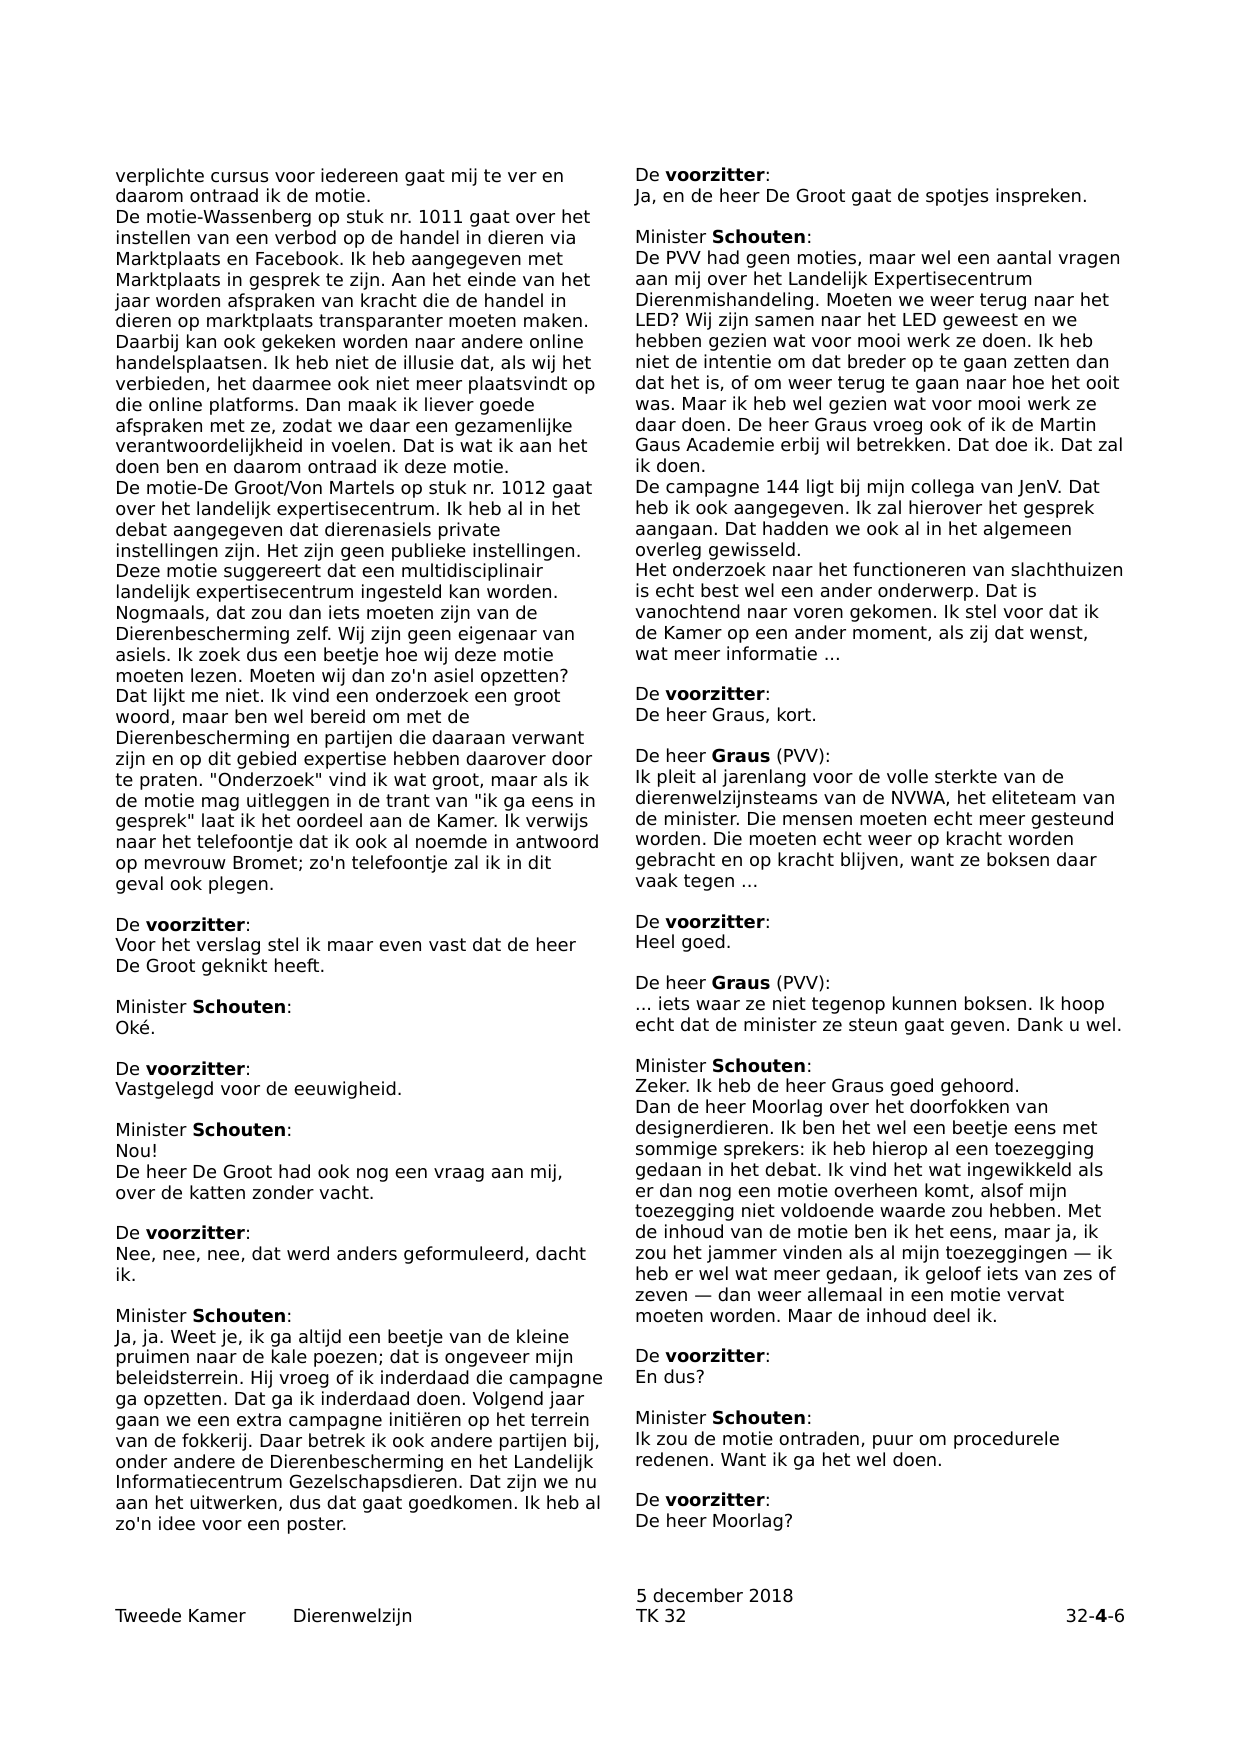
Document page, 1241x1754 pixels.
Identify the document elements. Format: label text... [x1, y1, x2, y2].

text Ja, ja. Weet je, ik ga altijd een beetje van de kleine pruimen naar de kale poezen; dat is ongeveer mijn beleidsterrein. Hij vroeg of ik inderdaad die campagne ga opzetten. Dat ga ik inderdaad doen. Volgend jaar gaan we een extra campagne initiëren op het terrein van de fokkerij. Daar betrek ik ook andere partijen bij, onder andere de Dierenbescherming en het Landelijk Informatiecentrum Gezelschapsdieren. Dat zijn we nu aan het uitwerken, dus dat gaat goedkomen. Ik heb al zo'n idee voor een poster. [115, 1326, 605, 1535]
text Minister Schouten: [635, 1408, 1125, 1428]
text De heer Graus (PVV): [635, 746, 1125, 767]
text Nou! [115, 1141, 605, 1162]
text Het onderzoek naar het functioneren van slachthuizen is echt best wel een ander onderwerp. Dat is vanochtend naar voren gekomen. Ik stel voor dat ik de Kamer op een ander moment, als zij dat wenst, wat meer informatie ... [635, 560, 1125, 664]
text De voorzitter: [635, 1490, 1125, 1511]
text En dus? [635, 1367, 1125, 1388]
text De voorzitter: [115, 1223, 605, 1244]
text Oké. [115, 1018, 605, 1038]
text Ik zou de motie ontraden, puur om procedurele redenen. Want ik ga het wel doen. [635, 1428, 1125, 1470]
text De campagne 144 ligt bij mijn collega van JenV. Dat heb ik ook aangegeven. Ik zal hierover het gesprek aangaan. Dat hadden we ook al in het algemeen overleg gewisseld. [635, 477, 1125, 560]
text Dan de heer Moorlag over het doorfokken van designerdieren. Ik ben het wel een beetje eens met sommige sprekers: ik heb hierop al een toezegging gedaan in het debat. Ik vind het wat ingewikkeld als er dan nog een motie overheen komt, alsof mijn toezegging niet voldoende waarde zou hebben. Met de inhoud van de motie ben ik het eens, maar ja, ik zou het jammer vinden als al mijn toezeggingen — ik heb er wel wat meer gedaan, ik geloof iets van zes of zeven — dan weer allemaal in een motie vervat moeten worden. Maar de inhoud deel ik. [635, 1097, 1125, 1326]
text Nee, nee, nee, dat werd anders geformuleerd, dacht ik. [115, 1244, 605, 1286]
text verplichte cursus voor iedereen gaat mij te ver en daarom ontraad ik de motie. [115, 165, 605, 207]
text De heer Moorlag? [635, 1511, 1125, 1532]
text Ik pleit al jarenlang voor de volle sterkte van de dierenwelzijnsteams van de NVWA, het eliteteam van de minister. Die mensen moeten echt meer gesteund worden. Die moeten echt weer op kracht worden gebracht en op kracht blijven, want ze boksen daar vaak tegen ... [635, 767, 1125, 892]
text De heer Graus (PVV): [635, 973, 1125, 994]
text De heer De Groot had ook nog een vraag aan mij, over de katten zonder vacht. [115, 1162, 605, 1203]
text De motie-Wassenberg op stuk nr. 1011 gaat over het instellen van een verbod op de handel in dieren via Marktplaats en Facebook. Ik heb aangegeven met Marktplaats in gesprek te zijn. Aan het einde van het jaar worden afspraken van kracht die de handel in dieren op marktplaats transparanter moeten maken. Daarbij kan ook gekeken worden naar andere online handelsplaatsen. Ik heb niet de illusie dat, als wij het verbieden, het daarmee ook niet meer plaatsvindt op die online platforms. Dan maak ik liever goede afspraken met ze, zodat we daar een gezamenlijke verantwoordelijkheid in voelen. Dat is wat ik aan het doen ben en daarom ontraad ik deze motie. [115, 207, 605, 478]
text De voorzitter: [115, 1058, 605, 1079]
text Minister Schouten: [115, 997, 605, 1018]
text Heel goed. [635, 932, 1125, 953]
text Zeker. Ik heb de heer Graus goed gehoord. [635, 1076, 1125, 1097]
text ... iets waar ze niet tegenop kunnen boksen. Ik hoop echt dat de minister ze steun gaat geven. Dank u wel. [635, 994, 1125, 1036]
text Minister Schouten: [115, 1120, 605, 1141]
text De voorzitter: [115, 914, 605, 935]
text De voorzitter: [635, 912, 1125, 932]
text De PVV had geen moties, maar wel een aantal vragen aan mij over het Landelijk Expertisecentrum Dierenmishandeling. Moeten we weer terug naar het LED? Wij zijn samen naar het LED geweest en we hebben gezien wat voor mooi werk ze doen. Ik heb niet de intentie om dat breder op te gaan zetten dan dat het is, of om weer terug te gaan naar hoe het ooit was. Maar ik heb wel gezien wat voor mooi werk ze daar doen. De heer Graus vroeg ook of ik de Martin Gaus Academie erbij wil betrekken. Dat doe ik. Dat zal ik doen. [635, 248, 1125, 477]
text De voorzitter: [635, 165, 1125, 186]
text De heer Graus, kort. [635, 705, 1125, 726]
text Minister Schouten: [115, 1306, 605, 1326]
text De voorzitter: [635, 684, 1125, 705]
text De motie-De Groot/Von Martels op stuk nr. 1012 gaat over het landelijk expertisecentrum. Ik heb al in het debat aangegeven dat dierenasiels private instellingen zijn. Het zijn geen publieke instellingen. Deze motie suggereert dat een multidisciplinair landelijk expertisecentrum ingesteld kan worden. Nogmaals, dat zou dan iets moeten zijn van de Dierenbescherming zelf. Wij zijn geen eigenaar van asiels. Ik zoek dus een beetje hoe wij deze motie moeten lezen. Moeten wij dan zo'n asiel opzetten? Dat lijkt me niet. Ik vind een onderzoek een groot woord, maar ben wel bereid om met de Dierenbescherming en partijen die daaraan verwant zijn en op dit gebied expertise hebben daarover door te praten. "Onderzoek" vind ik wat groot, maar als ik de motie mag uitleggen in de trant van "ik ga eens in gesprek" laat ik het oordeel aan de Kamer. Ik verwijs naar het telefoontje dat ik ook al noemde in antwoord op mevrouw Bromet; zo'n telefoontje zal ik in dit geval ook plegen. [115, 478, 605, 894]
text De voorzitter: [635, 1346, 1125, 1367]
text Minister Schouten: [635, 227, 1125, 248]
text Voor het verslag stel ik maar even vast dat de heer De Groot geknikt heeft. [115, 935, 605, 977]
text Vastgelegd voor de eeuwigheid. [115, 1079, 605, 1100]
text Minister Schouten: [635, 1056, 1125, 1076]
text Ja, en de heer De Groot gaat de spotjes inspreken. [635, 186, 1125, 207]
